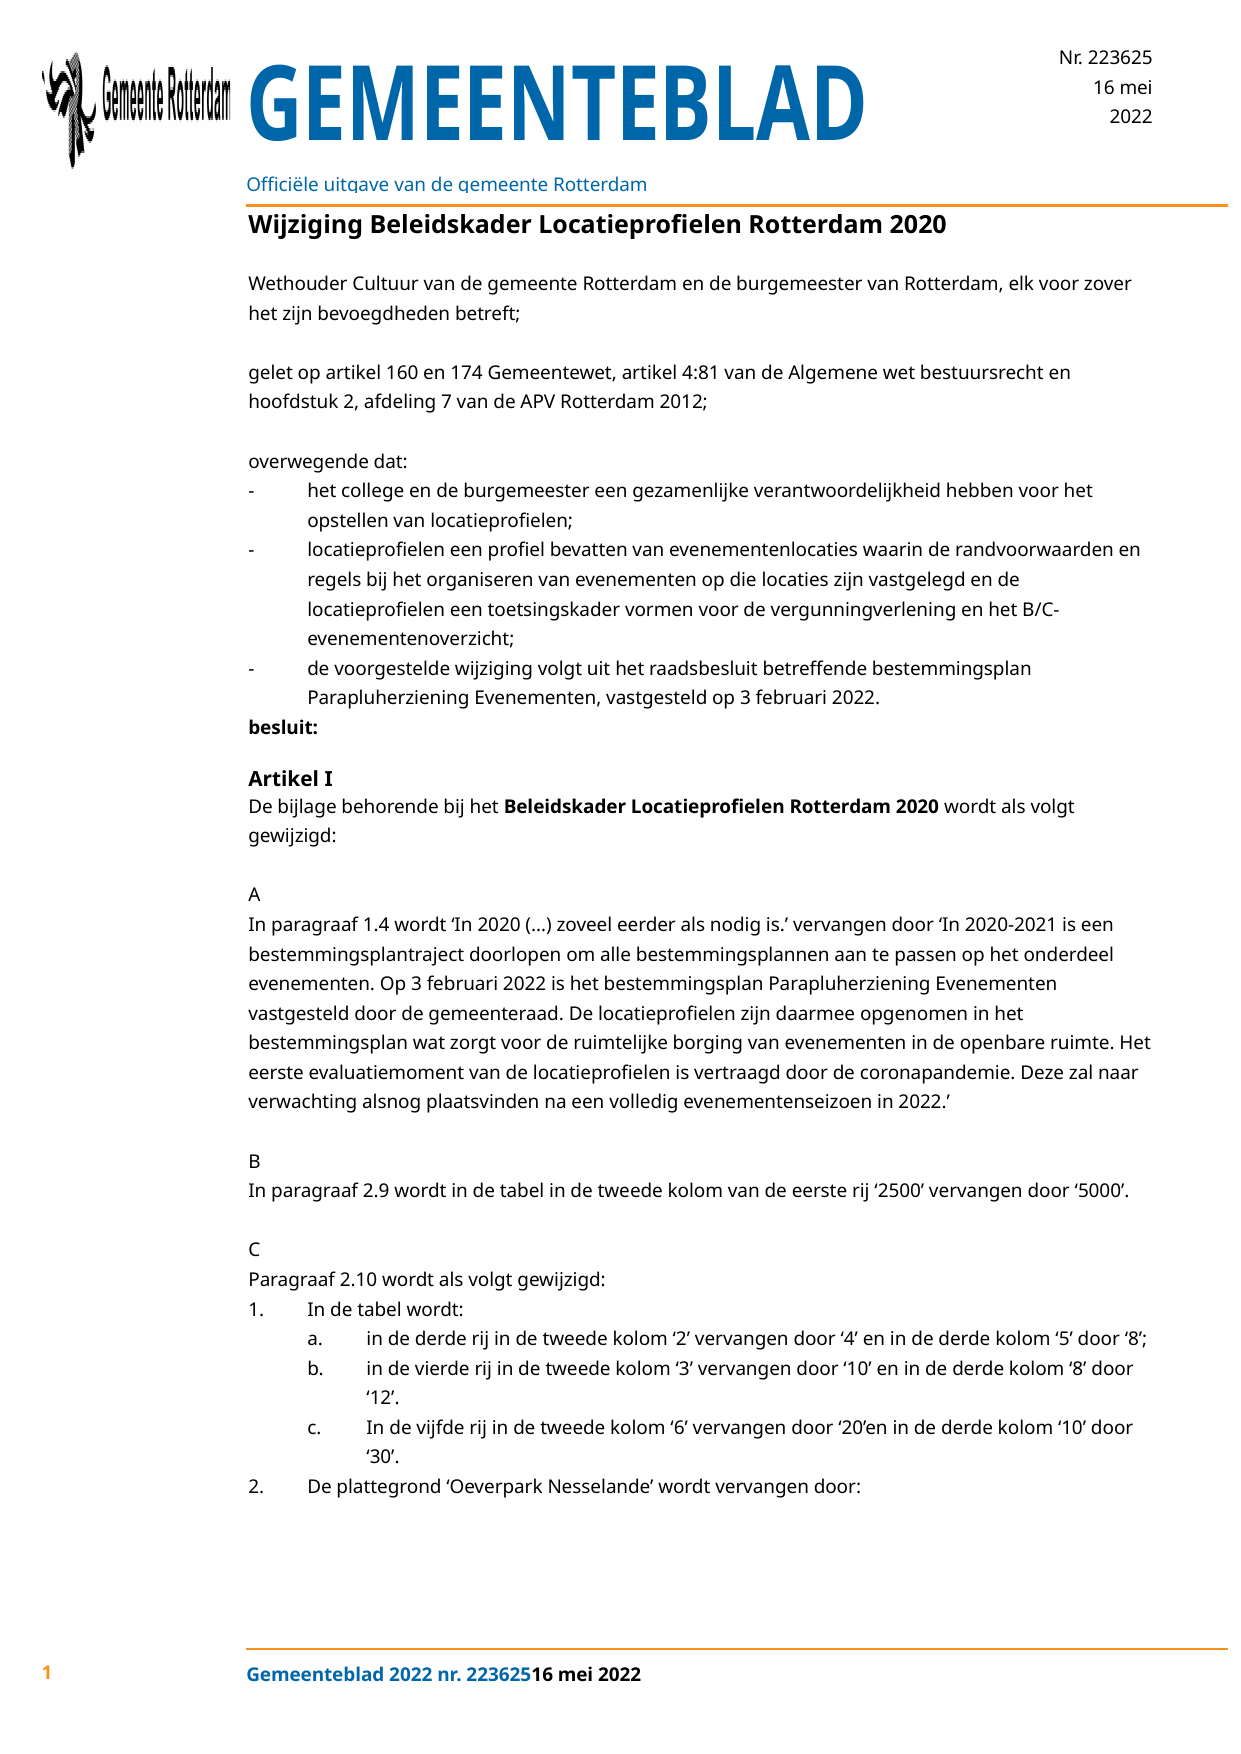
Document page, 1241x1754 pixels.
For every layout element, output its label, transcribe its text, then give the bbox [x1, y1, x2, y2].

text Wethouder Cultuur van de gemeente Rotterdam en de burgemeester van Rotterdam, elk voor zover het zijn bevoegdheden betreft; [248, 270, 1152, 326]
list In de tabel wordt: [248, 1296, 1152, 1322]
list in de vierde rij in de tweede kolom ‘3’ vervangen door ‘10’ en in de derde kolom ‘8’ door ‘12’. [307, 1355, 1152, 1410]
text De bijlage behorende bij het Beleidskader Locatieprofielen Rotterdam 2020 wordt als volgt gewijzigd: [248, 793, 1152, 848]
list het college en de burgemeester een gezamenlijke verantwoordelijkheid hebben voor het opstellen van locatieprofielen; [248, 477, 1152, 533]
list in de derde rij in de tweede kolom ‘2’ vervangen door ‘4’ en in de derde kolom ‘5’ door ‘8’; [307, 1325, 1152, 1351]
list locatieprofielen een profiel bevatten van evenementenlocaties waarin de randvoorwaarden en regels bij het organiseren van evenementen op die locaties zijn vastgelegd en de locatieprofielen een toetsingskader vormen voor de vergunningverlening en het B/C- evenementenoverzicht; [248, 537, 1152, 651]
text In paragraaf 1.4 wordt ‘In 2020 (…) zoveel eerder als nodig is.’ vervangen door ‘In 2020-2021 is een bestemmingsplantraject doorlopen om alle bestemmingsplannen aan te passen op het onderdeel evenementen. Op 3 februari 2022 is het bestemmingsplan Parapluherziening Evenementen vastgesteld door de gemeenteraad. De locatieprofielen zijn daarmee opgenomen in het bestemmingsplan wat zorgt voor de ruimtelijke borging van evenementen in de openbare ruimte. Het eerste evaluatiemoment van de locatieprofielen is vertraagd door de coronapandemie. Deze zal naar verwachting alsnog plaatsvinden na een volledig evenementenseizoen in 2022.’ [248, 911, 1152, 1114]
list de voorgestelde wijziging volgt uit het raadsbesluit betreffende bestemmingsplan Parapluherziening Evenementen, vastgesteld op 3 februari 2022. [248, 655, 1152, 710]
text besluit: [248, 714, 1152, 740]
text Wijziging Beleidskader Locatieprofielen Rotterdam 2020 [248, 207, 1152, 241]
text overwegende dat: [248, 448, 1152, 473]
text A [248, 882, 1152, 907]
list De plattegrond ‘Oeverpark Nesselande’ wordt vervangen door: [248, 1473, 1152, 1499]
picture [41, 47, 231, 172]
text Paragraaf 2.10 wordt als volgt gewijzigd: [248, 1266, 1152, 1292]
text Artikel I [248, 764, 1152, 793]
text C [248, 1237, 1152, 1262]
list In de vijfde rij in de tweede kolom ‘6’ vervangen door ‘20’en in de derde kolom ‘10’ door ‘30’. [307, 1414, 1152, 1469]
text gelet op artikel 160 en 174 Gemeentewet, artikel 4:81 van de Algemene wet bestuursrecht en hoofdstuk 2, afdeling 7 van de APV Rotterdam 2012; [248, 359, 1152, 414]
text B [248, 1148, 1152, 1174]
text In paragraaf 2.9 wordt in de tabel in de tweede kolom van de eerste rij ‘2500’ vervangen door ‘5000’. [248, 1177, 1152, 1203]
